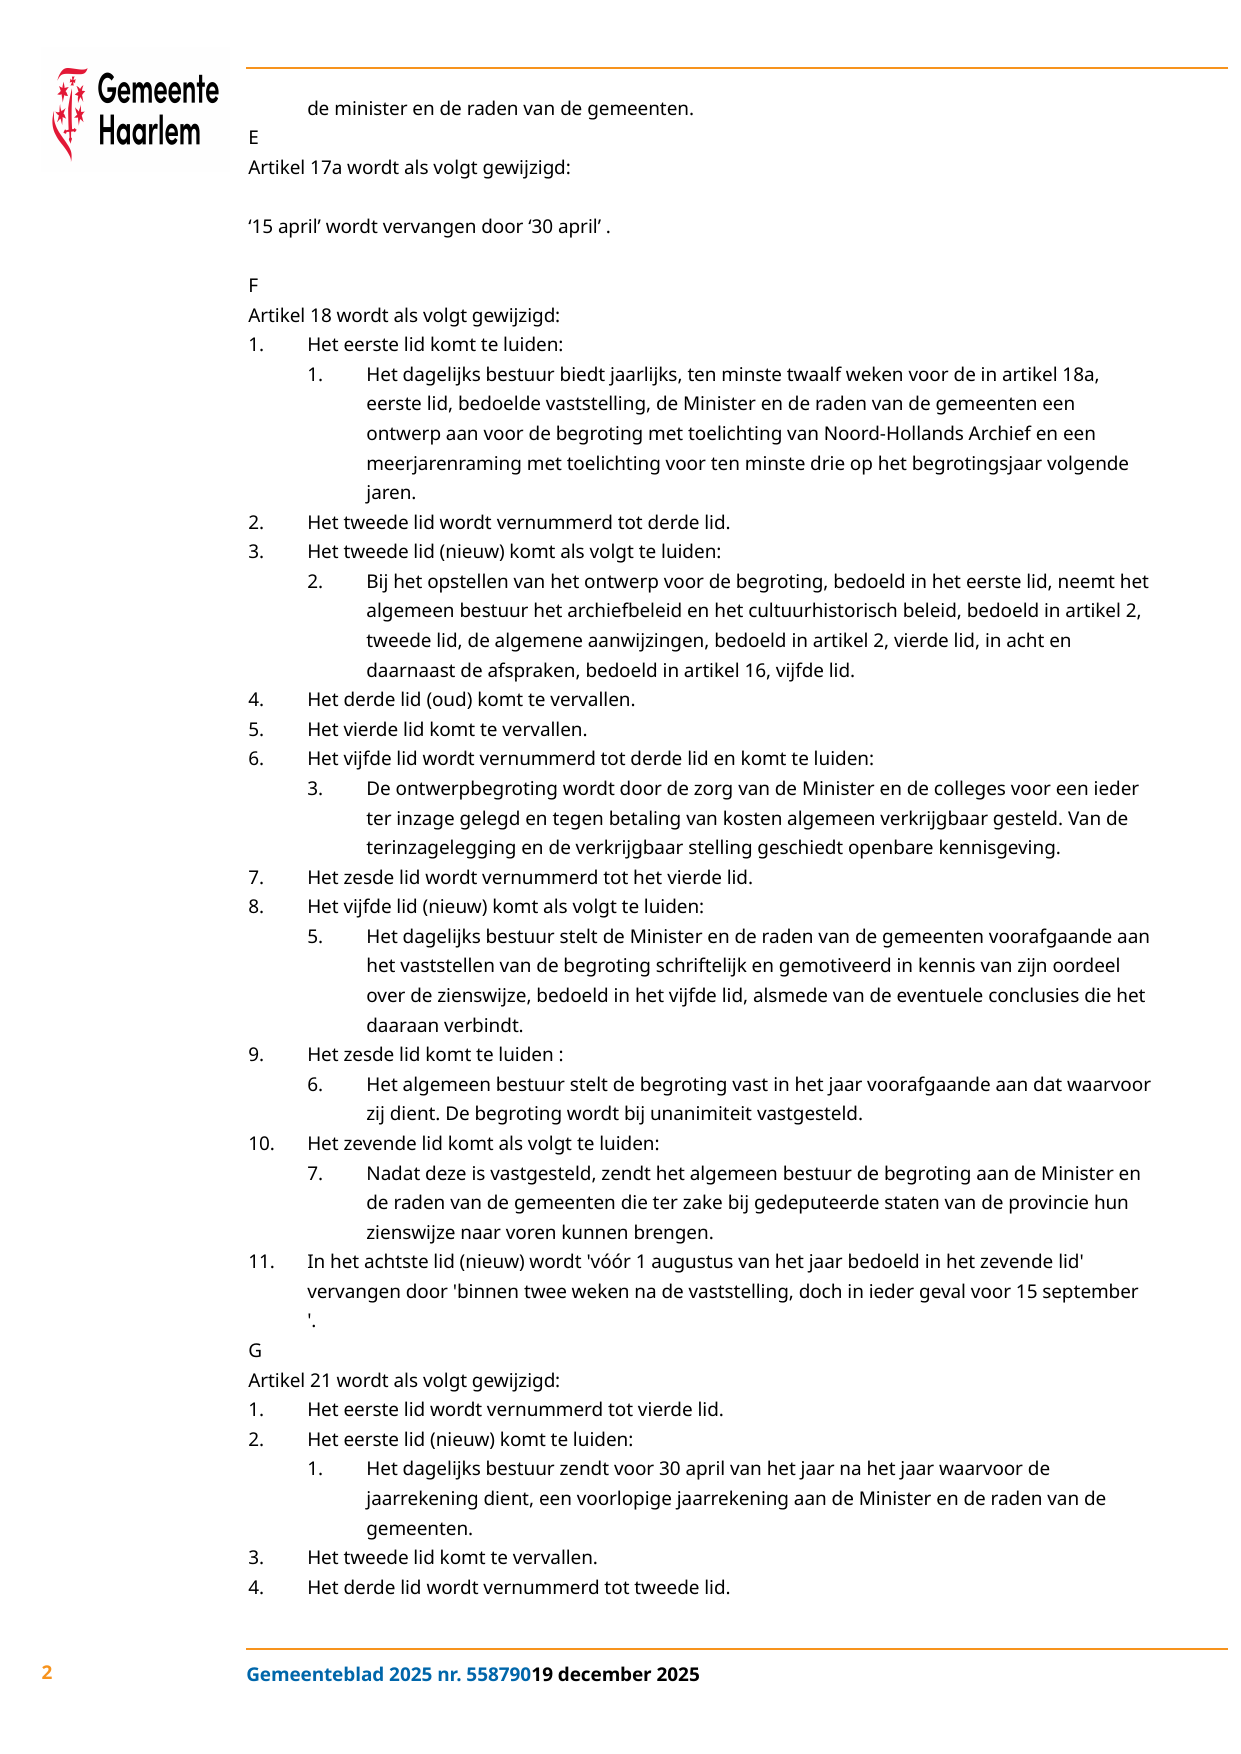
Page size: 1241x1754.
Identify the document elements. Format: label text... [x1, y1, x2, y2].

text ‘15 april’ wordt vervangen door ‘30 april’ . [248, 213, 1152, 239]
text E [248, 124, 1152, 150]
list de minister en de raden van de gemeenten. [248, 95, 1152, 121]
list Het derde lid (oud) komt te vervallen. [248, 686, 1152, 712]
list Het eerste lid (nieuw) komt te luiden: [248, 1426, 1152, 1452]
list Het dagelijks bestuur zendt voor 30 april van het jaar na het jaar waarvoor de jaarrekening dient, een voorlopige jaarrekening aan de Minister en de raden van de gemeenten. [307, 1456, 1152, 1541]
list Het vijfde lid (nieuw) komt als volgt te luiden: [248, 893, 1152, 919]
text Artikel 17a wordt als volgt gewijzigd: [248, 154, 1152, 180]
list Het tweede lid wordt vernummerd tot derde lid. [248, 509, 1152, 535]
list Het vierde lid komt te vervallen. [248, 716, 1152, 742]
text F [248, 272, 1152, 298]
text Artikel 18 wordt als volgt gewijzigd: [248, 302, 1152, 328]
list Het vijfde lid wordt vernummerd tot derde lid en komt te luiden: [248, 746, 1152, 771]
list Het derde lid wordt vernummerd tot tweede lid. [248, 1574, 1152, 1600]
list Het zesde lid komt te luiden : [248, 1041, 1152, 1067]
list Het tweede lid komt te vervallen. [248, 1544, 1152, 1570]
list Nadat deze is vastgesteld, zendt het algemeen bestuur de begroting aan de Minister en de raden van de gemeenten die ter zake bij gedeputeerde staten van de provincie hun zienswijze naar voren kunnen brengen. [307, 1160, 1152, 1245]
list Het dagelijks bestuur stelt de Minister en de raden van de gemeenten voorafgaande aan het vaststellen van de begroting schriftelijk en gemotiveerd in kennis van zijn oordeel over de zienswijze, bedoeld in het vijfde lid, alsmede van de eventuele conclusies die het daaraan verbindt. [307, 923, 1152, 1038]
list Bij het opstellen van het ontwerp voor de begroting, bedoeld in het eerste lid, neemt het algemeen bestuur het archiefbeleid en het cultuurhistorisch beleid, bedoeld in artikel 2, tweede lid, de algemene aanwijzingen, bedoeld in artikel 2, vierde lid, in acht en daarnaast de afspraken, bedoeld in artikel 16, vijfde lid. [307, 568, 1152, 683]
list Het dagelijks bestuur biedt jaarlijks, ten minste twaalf weken voor de in artikel 18a, eerste lid, bedoelde vaststelling, de Minister en de raden van de gemeenten een ontwerp aan voor de begroting met toelichting van Noord-Hollands Archief en een meerjarenraming met toelichting voor ten minste drie op het begrotingsjaar volgende jaren. [307, 361, 1152, 505]
list Het eerste lid komt te luiden: [248, 331, 1152, 357]
list Het zesde lid wordt vernummerd tot het vierde lid. [248, 864, 1152, 890]
picture [41, 47, 231, 172]
list Het algemeen bestuur stelt de begroting vast in het jaar voorafgaande aan dat waarvoor zij dient. De begroting wordt bij unanimiteit vastgesteld. [307, 1071, 1152, 1126]
list Het tweede lid (nieuw) komt als volgt te luiden: [248, 538, 1152, 564]
list Het zevende lid komt als volgt te luiden: [248, 1130, 1152, 1156]
list De ontwerpbegroting wordt door de zorg van de Minister en de colleges voor een ieder ter inzage gelegd en tegen betaling van kosten algemeen verkrijgbaar gesteld. Van de terinzagelegging en de verkrijgbaar stelling geschiedt openbare kennisgeving. [307, 775, 1152, 860]
text Artikel 21 wordt als volgt gewijzigd: [248, 1367, 1152, 1393]
text G [248, 1337, 1152, 1363]
list In het achtste lid (nieuw) wordt 'vóór 1 augustus van het jaar bedoeld in het zevende lid' vervangen door 'binnen twee weken na de vaststelling, doch in ieder geval voor 15 september '. [248, 1248, 1152, 1333]
list Het eerste lid wordt vernummerd tot vierde lid. [248, 1396, 1152, 1422]
